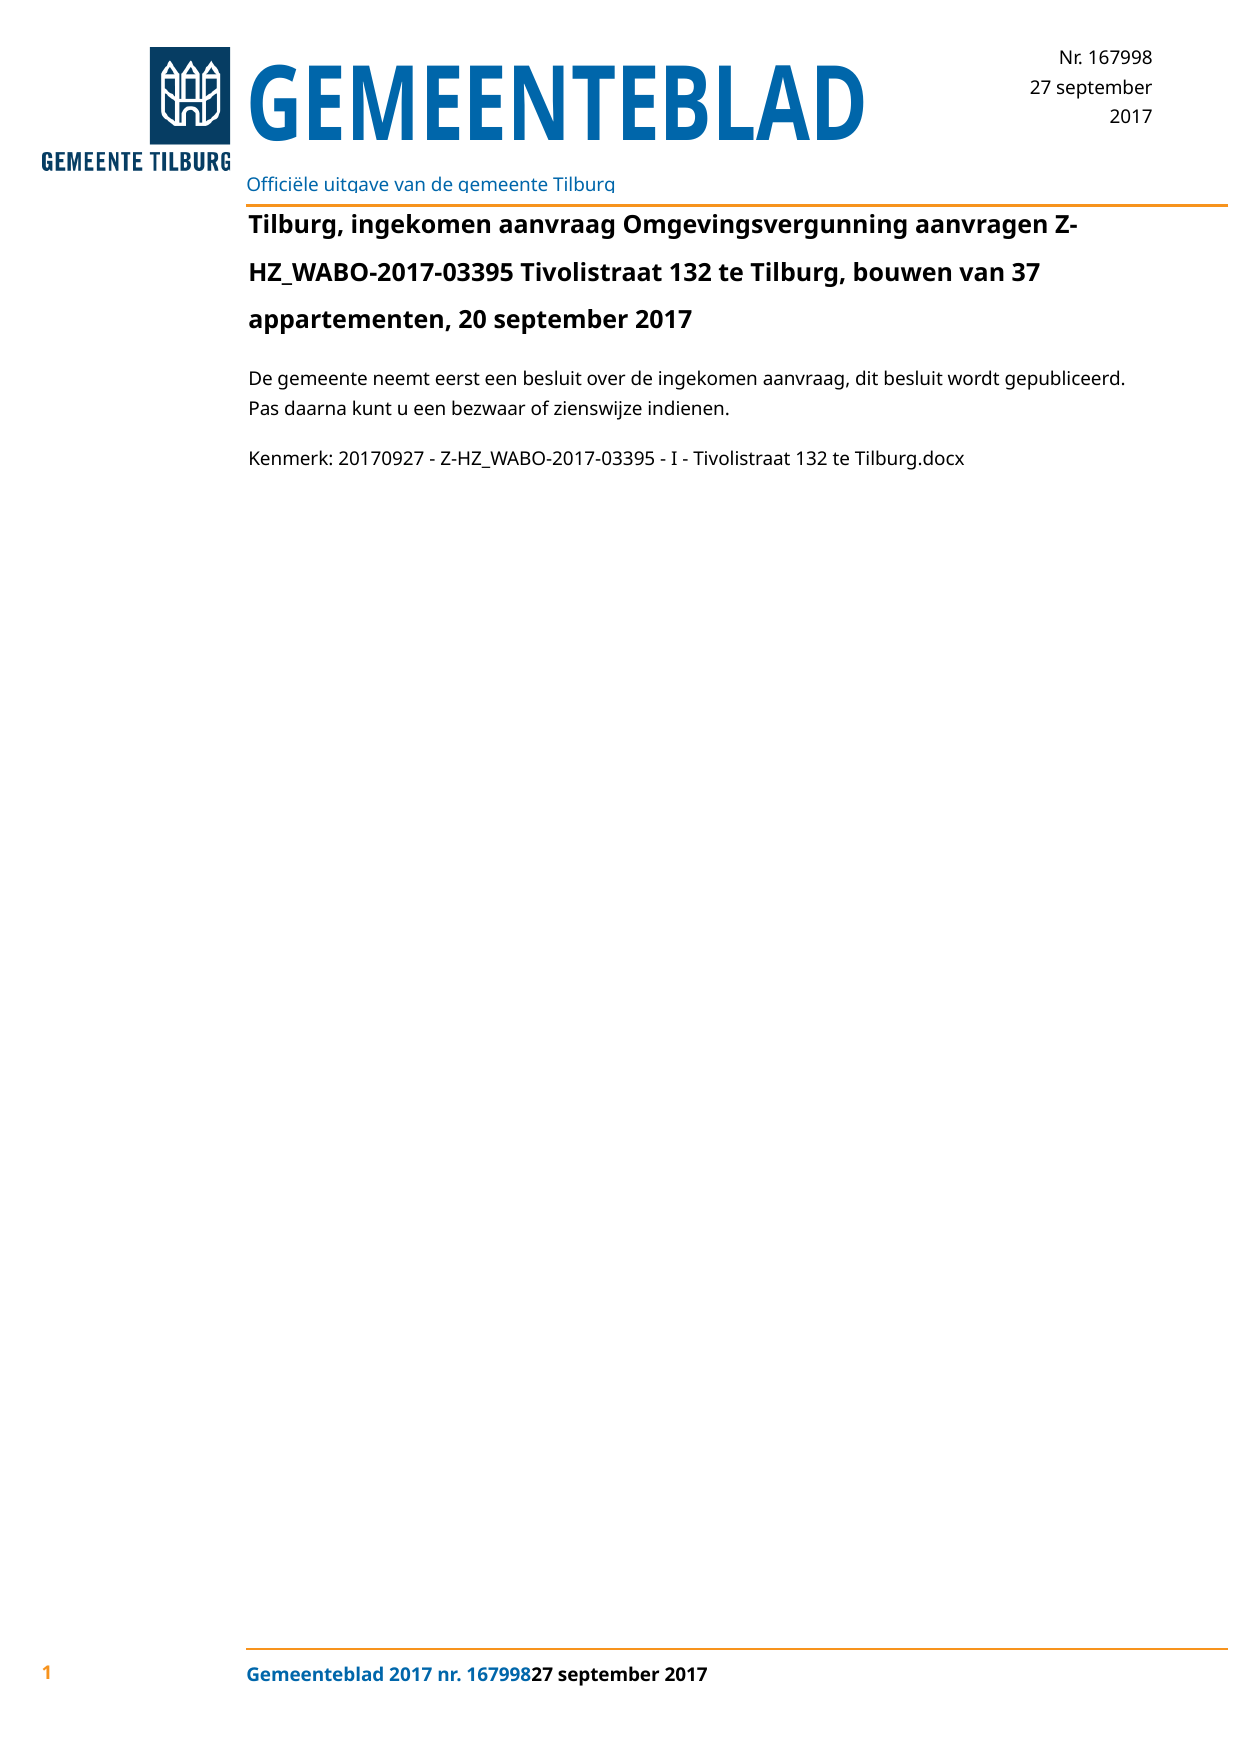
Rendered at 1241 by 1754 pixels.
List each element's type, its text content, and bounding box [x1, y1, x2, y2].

picture [41, 47, 231, 172]
text Kenmerk: 20170927 - Z-HZ_WABO-2017-03395 - I - Tivolistraat 132 te Tilburg.docx [248, 446, 1152, 471]
text De gemeente neemt eerst een besluit over de ingekomen aanvraag, dit besluit wordt gepubliceerd. Pas daarna kunt u een bezwaar of zienswijze indienen. [248, 366, 1152, 421]
text Tilburg, ingekomen aanvraag Omgevingsvergunning aanvragen Z-HZ_WABO-2017-03395 Tivolistraat 132 te Tilburg, bouwen van 37 appartementen, 20 september 2017 [248, 207, 1152, 336]
